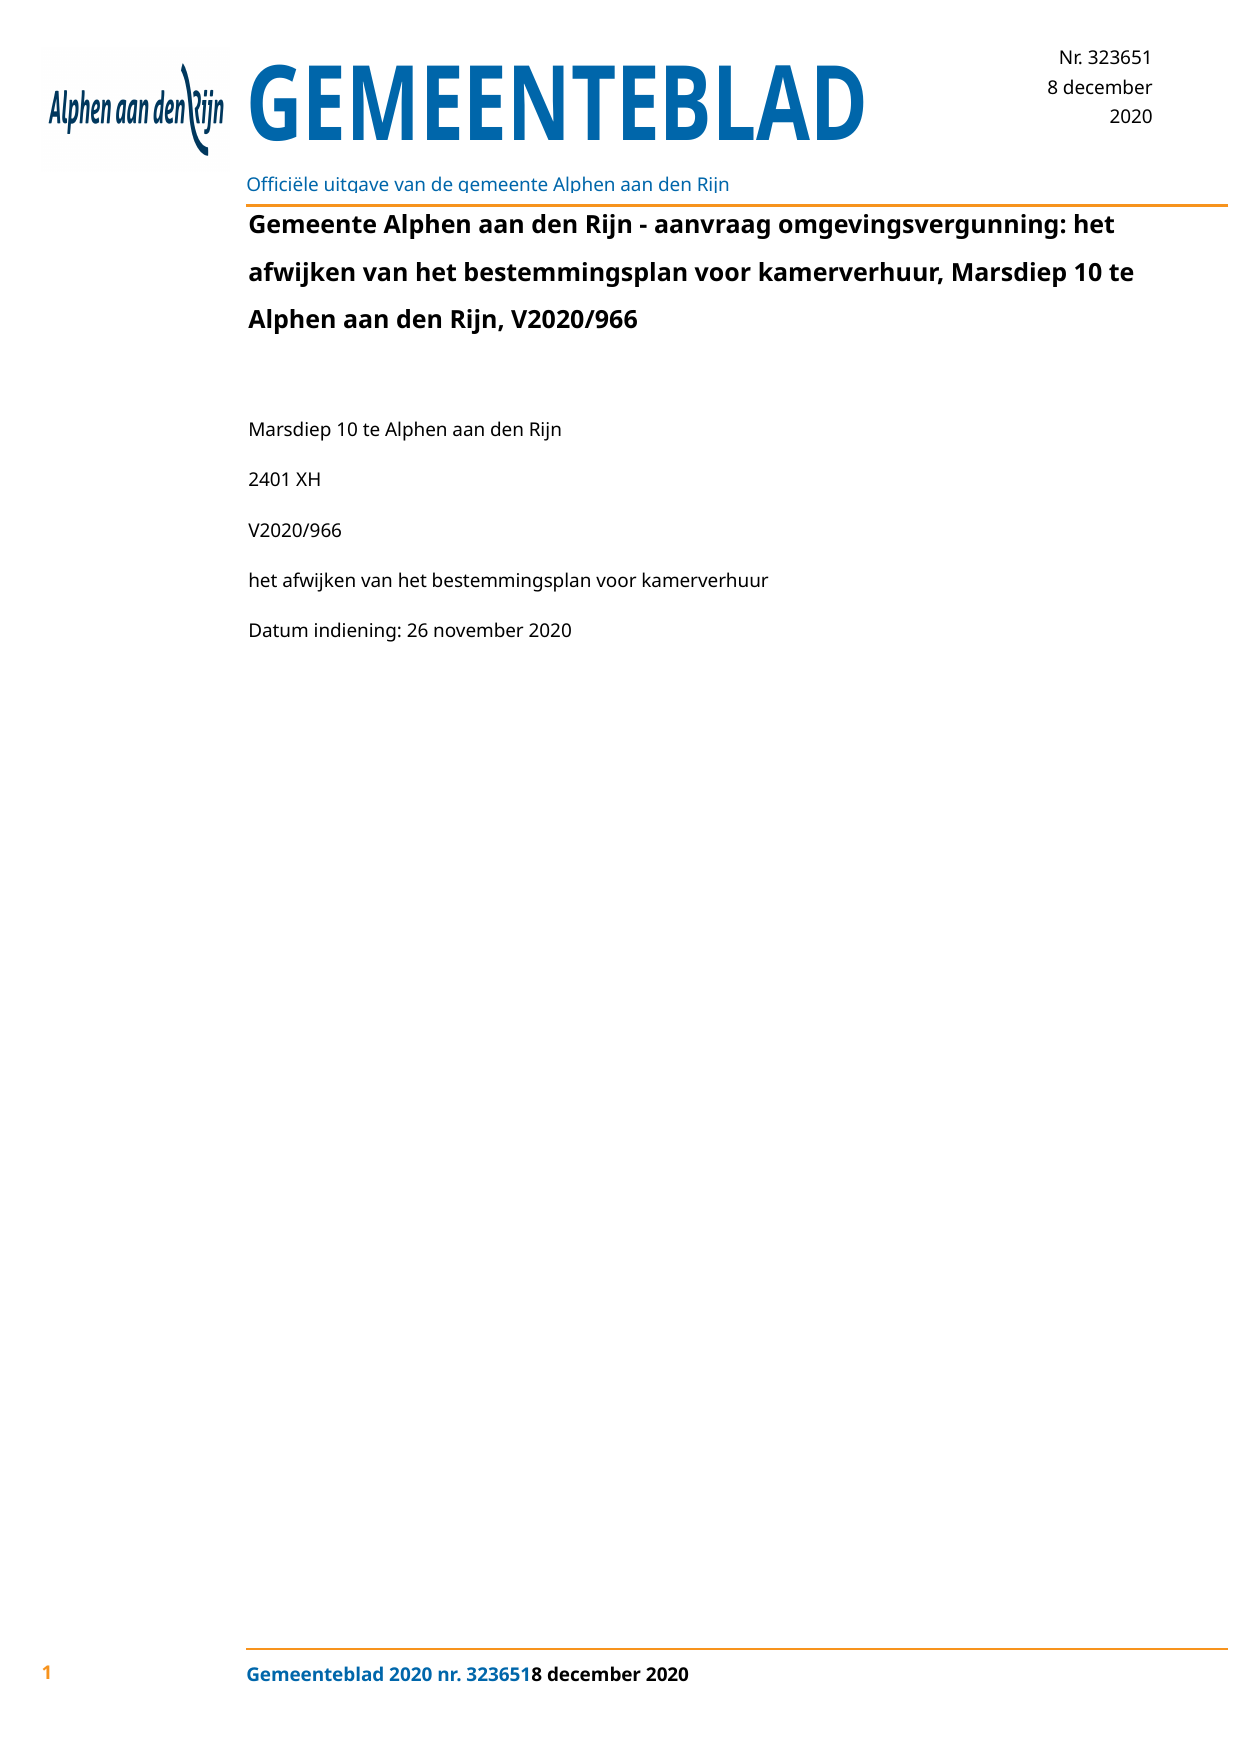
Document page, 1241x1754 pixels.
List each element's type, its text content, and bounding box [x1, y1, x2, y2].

text Marsdiep 10 te Alphen aan den Rijn [248, 416, 1152, 442]
text Gemeente Alphen aan den Rijn - aanvraag omgevingsvergunning: het afwijken van het bestemmingsplan voor kamerverhuur, Marsdiep 10 te Alphen aan den Rijn, V2020/966 [248, 207, 1152, 336]
text 2401 XH [248, 466, 1152, 492]
text Datum indiening: 26 november 2020 [248, 618, 1152, 643]
text het afwijken van het bestemmingsplan voor kamerverhuur [248, 567, 1152, 593]
picture [41, 47, 231, 172]
text V2020/966 [248, 517, 1152, 542]
